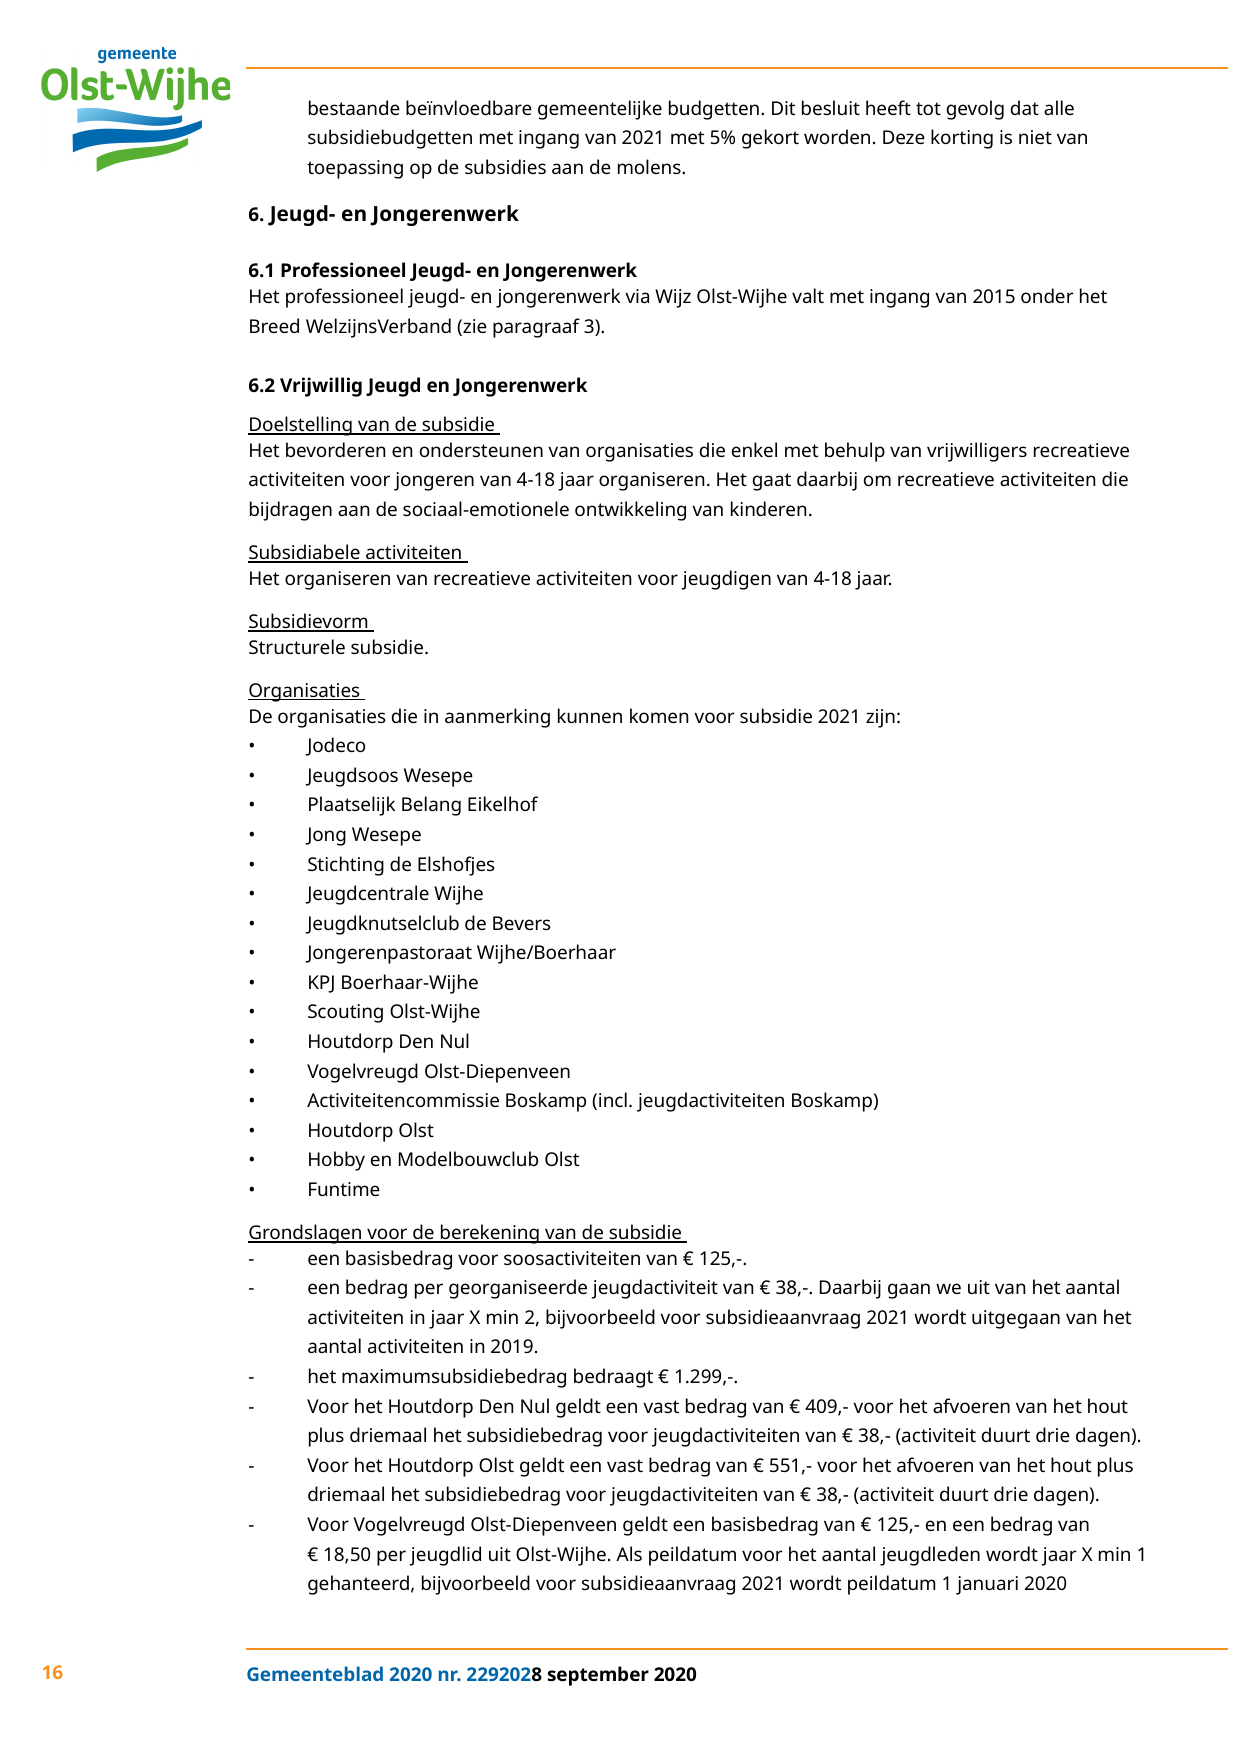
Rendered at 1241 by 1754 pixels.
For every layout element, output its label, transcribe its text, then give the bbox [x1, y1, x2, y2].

text De organisaties die in aanmerking kunnen komen voor subsidie 2021 zijn: [248, 703, 1152, 728]
text Subsidievorm [248, 608, 1152, 634]
list Jodeco [248, 732, 1152, 758]
list Vogelvreugd Olst-Diepenveen [248, 1058, 1152, 1083]
text Het organiseren van recreatieve activiteiten voor jeugdigen van 4-18 jaar. [248, 565, 1152, 591]
text Subsidiabele activiteiten [248, 539, 1152, 565]
list Hobby en Modelbouwclub Olst [248, 1147, 1152, 1172]
text Organisaties [248, 677, 1152, 703]
list Activiteitencommissie Boskamp (incl. jeugdactiviteiten Boskamp) [248, 1087, 1152, 1113]
list Jeugdcentrale Wijhe [248, 880, 1152, 906]
list Jeugdknutselclub de Bevers [248, 910, 1152, 936]
list Voor Vogelvreugd Olst-Diepenveen geldt een basisbedrag van € 125,- en een bedrag van € 18,50 per jeugdlid uit Olst-Wijhe. Als peildatum voor het aantal jeugdleden wordt jaar X min 1 gehanteerd, bijvoorbeeld voor subsidieaanvraag 2021 wordt peildatum 1 januari 2020 [248, 1511, 1152, 1596]
list Voor het Houtdorp Den Nul geldt een vast bedrag van € 409,- voor het afvoeren van het hout plus driemaal het subsidiebedrag voor jeugdactiviteiten van € 38,- (activiteit duurt drie dagen). [248, 1393, 1152, 1448]
text 6.2 Vrijwillig Jeugd en Jongerenwerk [248, 372, 1152, 398]
list Voor het Houtdorp Olst geldt een vast bedrag van € 551,- voor het afvoeren van het hout plus driemaal het subsidiebedrag voor jeugdactiviteiten van € 38,- (activiteit duurt drie dagen). [248, 1452, 1152, 1507]
list bestaande beïnvloedbare gemeentelijke budgetten. Dit besluit heeft tot gevolg dat alle subsidiebudgetten met ingang van 2021 met 5% gekort worden. Deze korting is niet van toepassing op de subsidies aan de molens. [248, 95, 1152, 180]
text Structurele subsidie. [248, 634, 1152, 660]
list Jongerenpastoraat Wijhe/Boerhaar [248, 939, 1152, 965]
text Doelstelling van de subsidie [248, 411, 1152, 437]
text Grondslagen voor de berekening van de subsidie [248, 1219, 1152, 1245]
list Plaatselijk Belang Eikelhof [248, 792, 1152, 817]
text 6.1 Professioneel Jeugd- en Jongerenwerk [248, 258, 1152, 283]
text Het bevorderen en ondersteunen van organisaties die enkel met behulp van vrijwilligers recreatieve activiteiten voor jongeren van 4-18 jaar organiseren. Het gaat daarbij om recreatieve activiteiten die bijdragen aan de sociaal-emotionele ontwikkeling van kinderen. [248, 437, 1152, 522]
list Jeugdsoos Wesepe [248, 762, 1152, 788]
text Het professioneel jeugd- en jongerenwerk via Wijz Olst-Wijhe valt met ingang van 2015 onder het Breed WelzijnsVerband (zie paragraaf 3). [248, 283, 1152, 339]
list het maximumsubsidiebedrag bedraagt € 1.299,-. [248, 1363, 1152, 1389]
list Funtime [248, 1176, 1152, 1202]
list een bedrag per georganiseerde jeugdactiviteit van € 38,-. Daarbij gaan we uit van het aantal activiteiten in jaar X min 2, bijvoorbeeld voor subsidieaanvraag 2021 wordt uitgegaan van het aantal activiteiten in 2019. [248, 1274, 1152, 1359]
list KPJ Boerhaar-Wijhe [248, 969, 1152, 995]
text 6. Jeugd- en Jongerenwerk [248, 199, 1152, 228]
picture [41, 47, 231, 172]
list Jong Wesepe [248, 821, 1152, 847]
list Scouting Olst-Wijhe [248, 999, 1152, 1024]
list Stichting de Elshofjes [248, 851, 1152, 876]
list een basisbedrag voor soosactiviteiten van € 125,-. [248, 1245, 1152, 1271]
list Houtdorp Olst [248, 1117, 1152, 1143]
list Houtdorp Den Nul [248, 1028, 1152, 1054]
